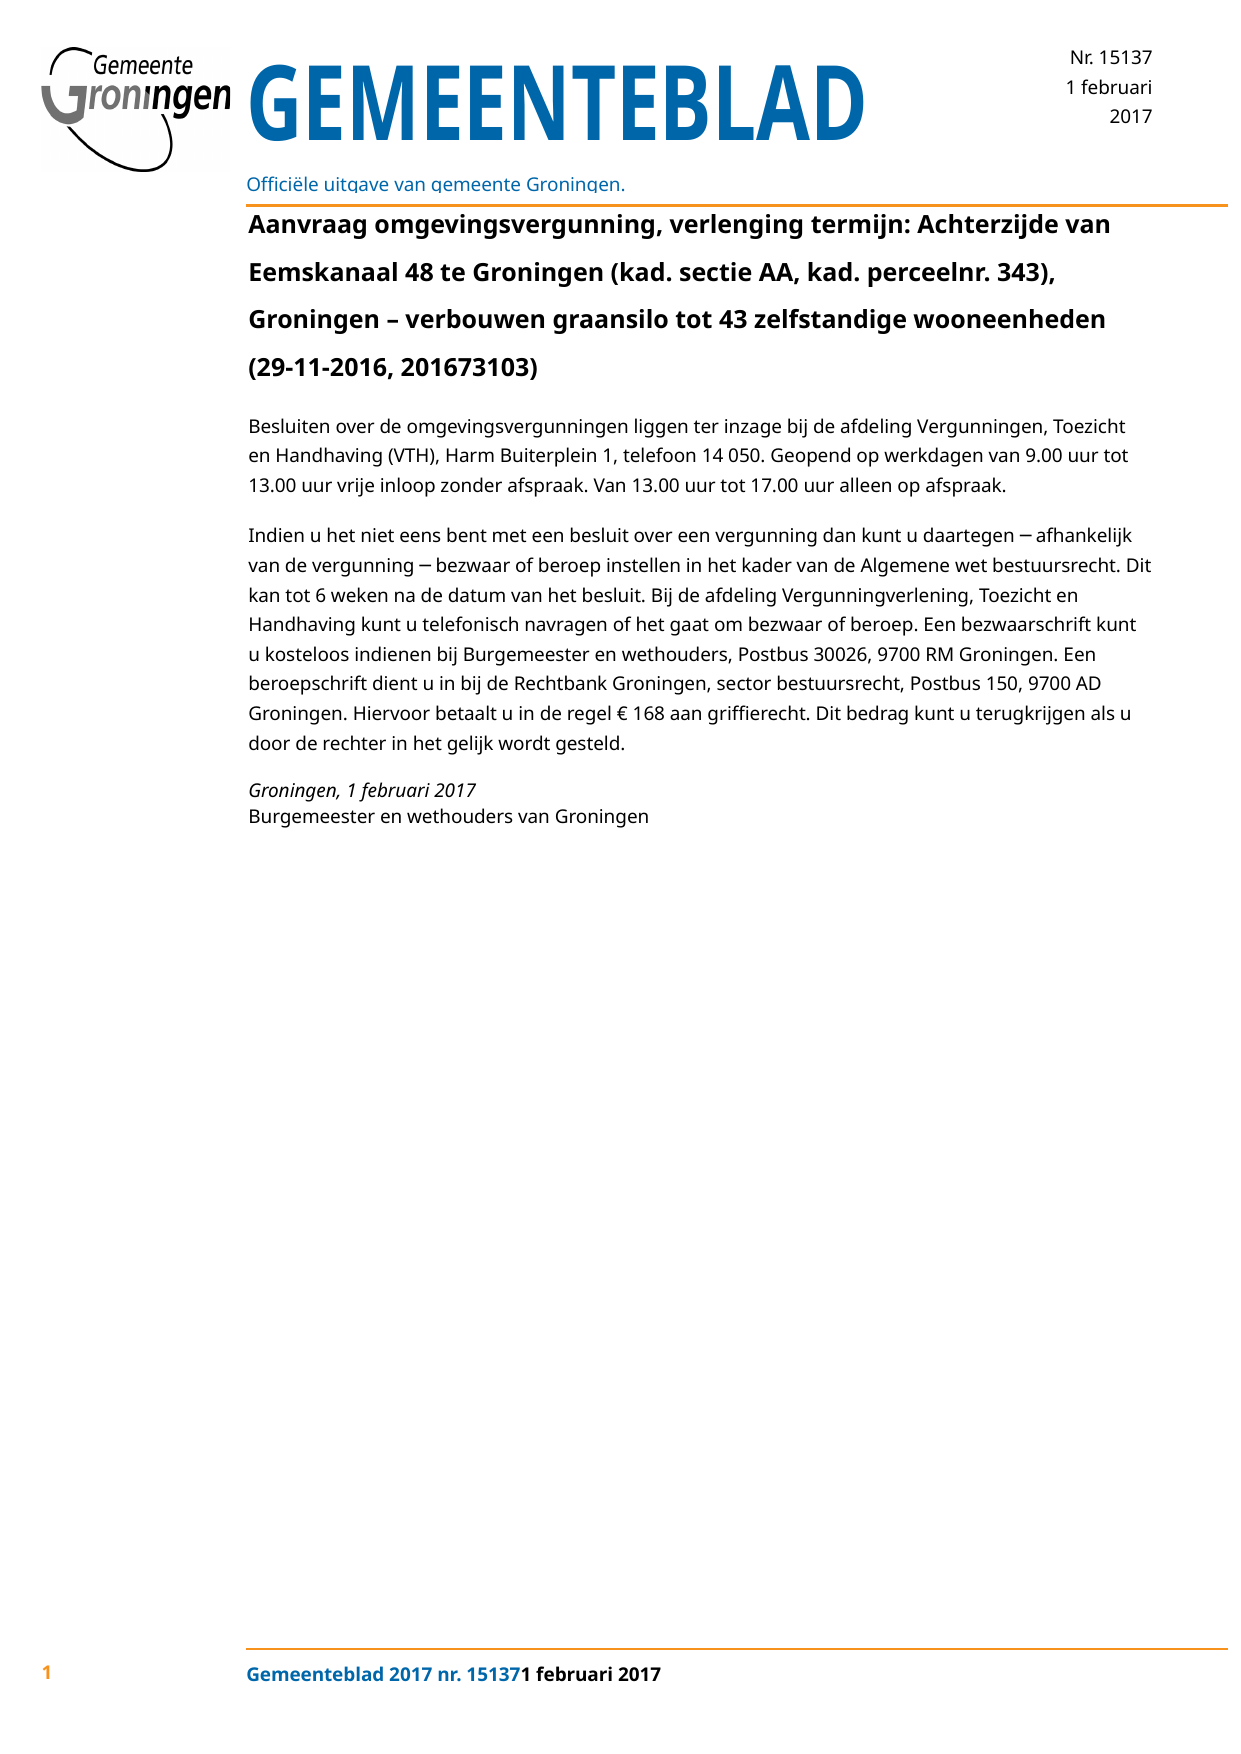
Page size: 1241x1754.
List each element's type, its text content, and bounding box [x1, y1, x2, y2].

text Besluiten over de omgevingsvergunningen liggen ter inzage bij de afdeling Vergunningen, Toezicht en Handhaving (VTH), Harm Buiterplein 1, telefoon 14 050. Geopend op werkdagen van 9.00 uur tot 13.00 uur vrije inloop zonder afspraak. Van 13.00 uur tot 17.00 uur alleen op afspraak. [248, 413, 1152, 498]
picture [41, 47, 231, 172]
text Groningen, 1 februari 2017 [248, 778, 1152, 803]
text Aanvraag omgevingsvergunning, verlenging termijn: Achterzijde van Eemskanaal 48 te Groningen (kad. sectie AA, kad. perceelnr. 343), Groningen – verbouwen graansilo tot 43 zelfstandige wooneenheden (29-11-2016, 201673103) [248, 207, 1152, 384]
text Burgemeester en wethouders van Groningen [248, 803, 1152, 829]
text Indien u het niet eens bent met een besluit over een vergunning dan kunt u daartegen ─ afhankelijk van de vergunning ─ bezwaar of beroep instellen in het kader van de Algemene wet bestuursrecht. Dit kan tot 6 weken na de datum van het besluit. Bij de afdeling Vergunningverlening, Toezicht en Handhaving kunt u telefonisch navragen of het gaat om bezwaar of beroep. Een bezwaarschrift kunt u kosteloos indienen bij Burgemeester en wethouders, Postbus 30026, 9700 RM Groningen. Een beroepschrift dient u in bij de Rechtbank Groningen, sector bestuursrecht, Postbus 150, 9700 AD Groningen. Hiervoor betaalt u in de regel € 168 aan griffierecht. Dit bedrag kunt u terugkrijgen als u door de rechter in het gelijk wordt gesteld. [248, 523, 1152, 756]
